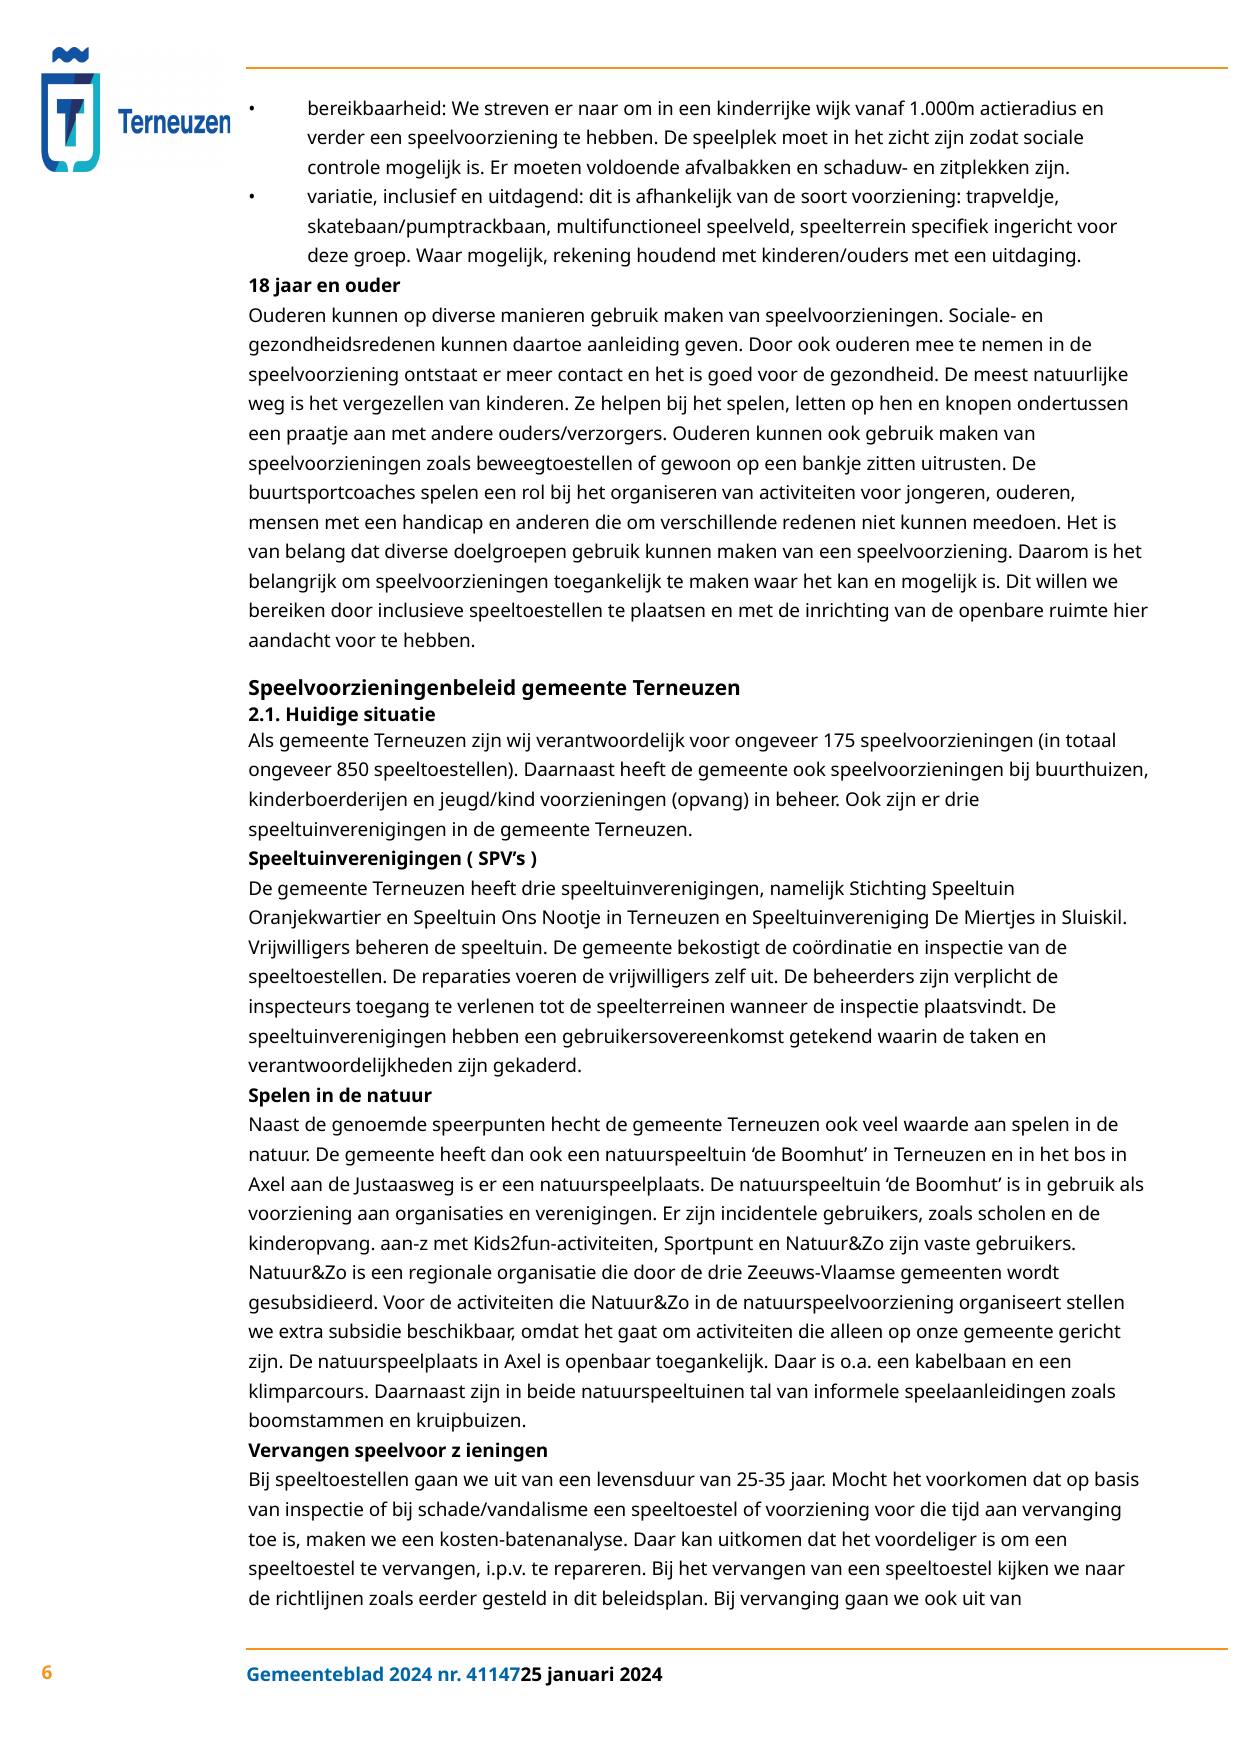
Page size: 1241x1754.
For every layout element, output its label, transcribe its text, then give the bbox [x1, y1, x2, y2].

text Naast de genoemde speerpunten hecht de gemeente Terneuzen ook veel waarde aan spelen in de natuur. De gemeente heeft dan ook een natuurspeeltuin ‘de Boomhut’ in Terneuzen en in het bos in Axel aan de Justaasweg is er een natuurspeelplaats. De natuurspeeltuin ‘de Boomhut’ is in gebruik als voorziening aan organisaties en verenigingen. Er zijn incidentele gebruikers, zoals scholen en de kinderopvang. aan-z met Kids2fun-activiteiten, Sportpunt en Natuur&Zo zijn vaste gebruikers. Natuur&Zo is een regionale organisatie die door de drie Zeeuws-Vlaamse gemeenten wordt gesubsidieerd. Voor de activiteiten die Natuur&Zo in de natuurspeelvoorziening organiseert stellen we extra subsidie beschikbaar, omdat het gaat om activiteiten die alleen op onze gemeente gericht zijn. De natuurspeelplaats in Axel is openbaar toegankelijk. Daar is o.a. een kabelbaan en een klimparcours. Daarnaast zijn in beide natuurspeeltuinen tal van informele speelaanleidingen zoals boomstammen en kruipbuizen. [248, 1112, 1152, 1433]
text 18 jaar en ouder [248, 272, 1152, 298]
list variatie, inclusief en uitdagend: dit is afhankelijk van de soort voorziening: trapveldje, skatebaan/pumptrackbaan, multifunctioneel speelveld, speelterrein specifiek ingericht voor deze groep. Waar mogelijk, rekening houdend met kinderen/ouders met een uitdaging. [248, 183, 1152, 268]
text De gemeente Terneuzen heeft drie speeltuinverenigingen, namelijk Stichting Speeltuin Oranjekwartier en Speeltuin Ons Nootje in Terneuzen en Speeltuinvereniging De Miertjes in Sluiskil. Vrijwilligers beheren de speeltuin. De gemeente bekostigt de coördinatie en inspectie van de speeltoestellen. De reparaties voeren de vrijwilligers zelf uit. De beheerders zijn verplicht de inspecteurs toegang te verlenen tot de speelterreinen wanneer de inspectie plaatsvindt. De speeltuinverenigingen hebben een gebruikersovereenkomst getekend waarin de taken en verantwoordelijkheden zijn gekaderd. [248, 875, 1152, 1078]
text Speeltuinverenigingen ( SPV’s ) [248, 845, 1152, 871]
text 2.1. Huidige situatie [248, 701, 1152, 727]
text Ouderen kunnen op diverse manieren gebruik maken van speelvoorzieningen. Sociale- en gezondheidsredenen kunnen daartoe aanleiding geven. Door ook ouderen mee te nemen in de speelvoorziening ontstaat er meer contact en het is goed voor de gezondheid. De meest natuurlijke weg is het vergezellen van kinderen. Ze helpen bij het spelen, letten op hen en knopen ondertussen een praatje aan met andere ouders/verzorgers. Ouderen kunnen ook gebruik maken van speelvoorzieningen zoals beweegtoestellen of gewoon op een bankje zitten uitrusten. De buurtsportcoaches spelen een rol bij het organiseren van activiteiten voor jongeren, ouderen, mensen met een handicap en anderen die om verschillende redenen niet kunnen meedoen. Het is van belang dat diverse doelgroepen gebruik kunnen maken van een speelvoorziening. Daarom is het belangrijk om speelvoorzieningen toegankelijk te maken waar het kan en mogelijk is. Dit willen we bereiken door inclusieve speeltoestellen te plaatsen en met de inrichting van de openbare ruimte hier aandacht voor te hebben. [248, 302, 1152, 653]
list bereikbaarheid: We streven er naar om in een kinderrijke wijk vanaf 1.000m actieradius en verder een speelvoorziening te hebben. De speelplek moet in het zicht zijn zodat sociale controle mogelijk is. Er moeten voldoende afvalbakken en schaduw- en zitplekken zijn. [248, 95, 1152, 180]
text Spelen in de natuur [248, 1082, 1152, 1108]
text Als gemeente Terneuzen zijn wij verantwoordelijk voor ongeveer 175 speelvoorzieningen (in totaal ongeveer 850 speeltoestellen). Daarnaast heeft de gemeente ook speelvoorzieningen bij buurthuizen, kinderboerderijen en jeugd/kind voorzieningen (opvang) in beheer. Ook zijn er drie speeltuinverenigingen in de gemeente Terneuzen. [248, 727, 1152, 842]
picture [41, 47, 231, 172]
text Bij speeltoestellen gaan we uit van een levensduur van 25-35 jaar. Mocht het voorkomen dat op basis van inspectie of bij schade/vandalisme een speeltoestel of voorziening voor die tijd aan vervanging toe is, maken we een kosten-batenanalyse. Daar kan uitkomen dat het voordeliger is om een speeltoestel te vervangen, i.p.v. te repareren. Bij het vervangen van een speeltoestel kijken we naar de richtlijnen zoals eerder gesteld in dit beleidsplan. Bij vervanging gaan we ook uit van [248, 1467, 1152, 1611]
text Speelvoorzieningenbeleid gemeente Terneuzen [248, 673, 1152, 701]
text Vervangen speelvoor z ieningen [248, 1437, 1152, 1463]
